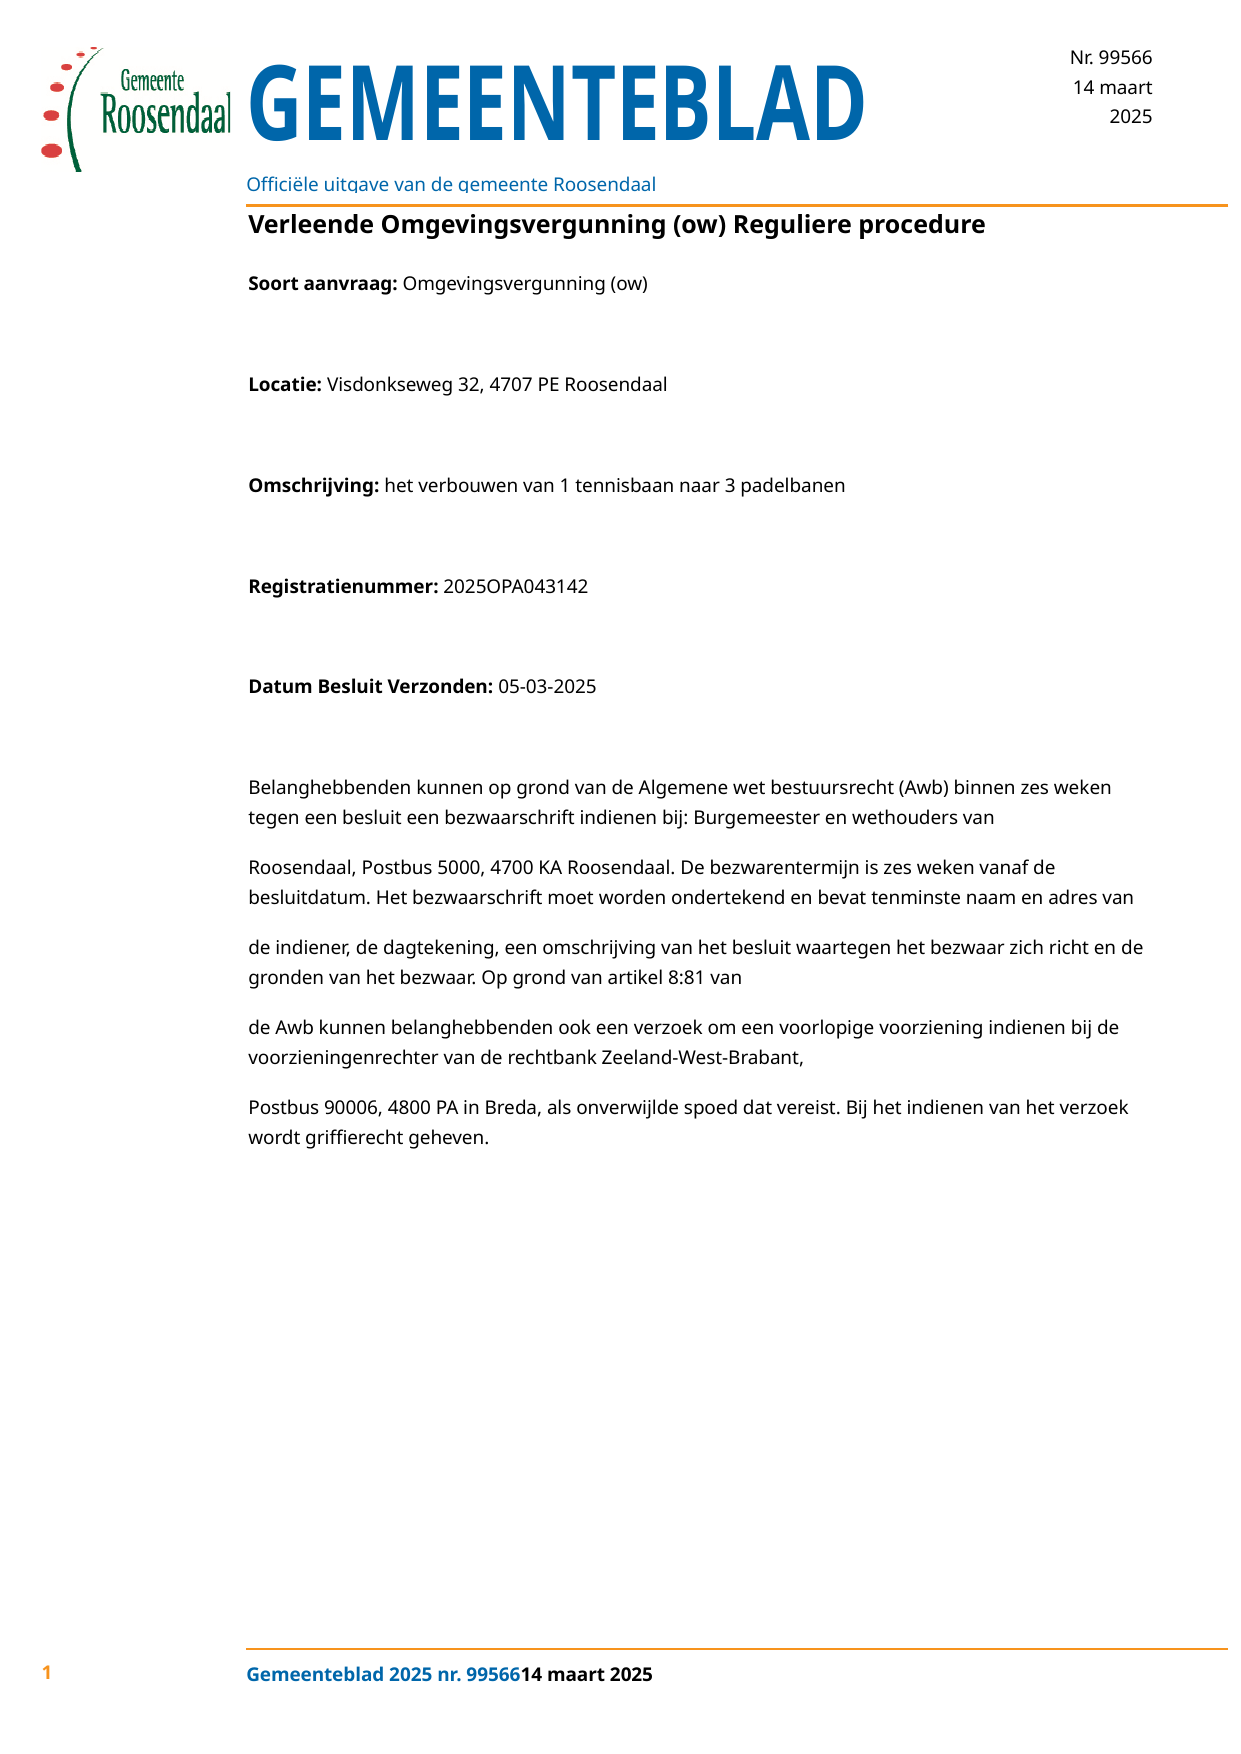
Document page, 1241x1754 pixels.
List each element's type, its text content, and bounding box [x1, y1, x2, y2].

text Soort aanvraag: Omgevingsvergunning (ow) [248, 270, 1152, 296]
text de indiener, de dagtekening, een omschrijving van het besluit waartegen het bezwaar zich richt en de gronden van het bezwaar. Op grond van artikel 8:81 van [248, 934, 1152, 990]
text Verleende Omgevingsvergunning (ow) Reguliere procedure [248, 207, 1152, 241]
text Belanghebbenden kunnen op grond van de Algemene wet bestuursrecht (Awb) binnen zes weken tegen een besluit een bezwaarschrift indienen bij: Burgemeester en wethouders van [248, 774, 1152, 830]
text Omschrijving: het verbouwen van 1 tennisbaan naar 3 padelbanen [248, 472, 1152, 498]
picture [41, 47, 231, 172]
text Postbus 90006, 4800 PA in Breda, als onverwijlde spoed dat vereist. Bij het indienen van het verzoek wordt griffierecht geheven. [248, 1094, 1152, 1150]
text de Awb kunnen belanghebbenden ook een verzoek om een voorlopige voorziening indienen bij de voorzieningenrechter van de rechtbank Zeeland-West-Brabant, [248, 1014, 1152, 1070]
text Registratienummer: 2025OPA043142 [248, 573, 1152, 598]
text Datum Besluit Verzonden: 05-03-2025 [248, 674, 1152, 699]
text Roosendaal, Postbus 5000, 4700 KA Roosendaal. De bezwarentermijn is zes weken vanaf de besluitdatum. Het bezwaarschrift moet worden ondertekend en bevat tenminste naam en adres van [248, 854, 1152, 910]
text Locatie: Visdonkseweg 32, 4707 PE Roosendaal [248, 371, 1152, 397]
